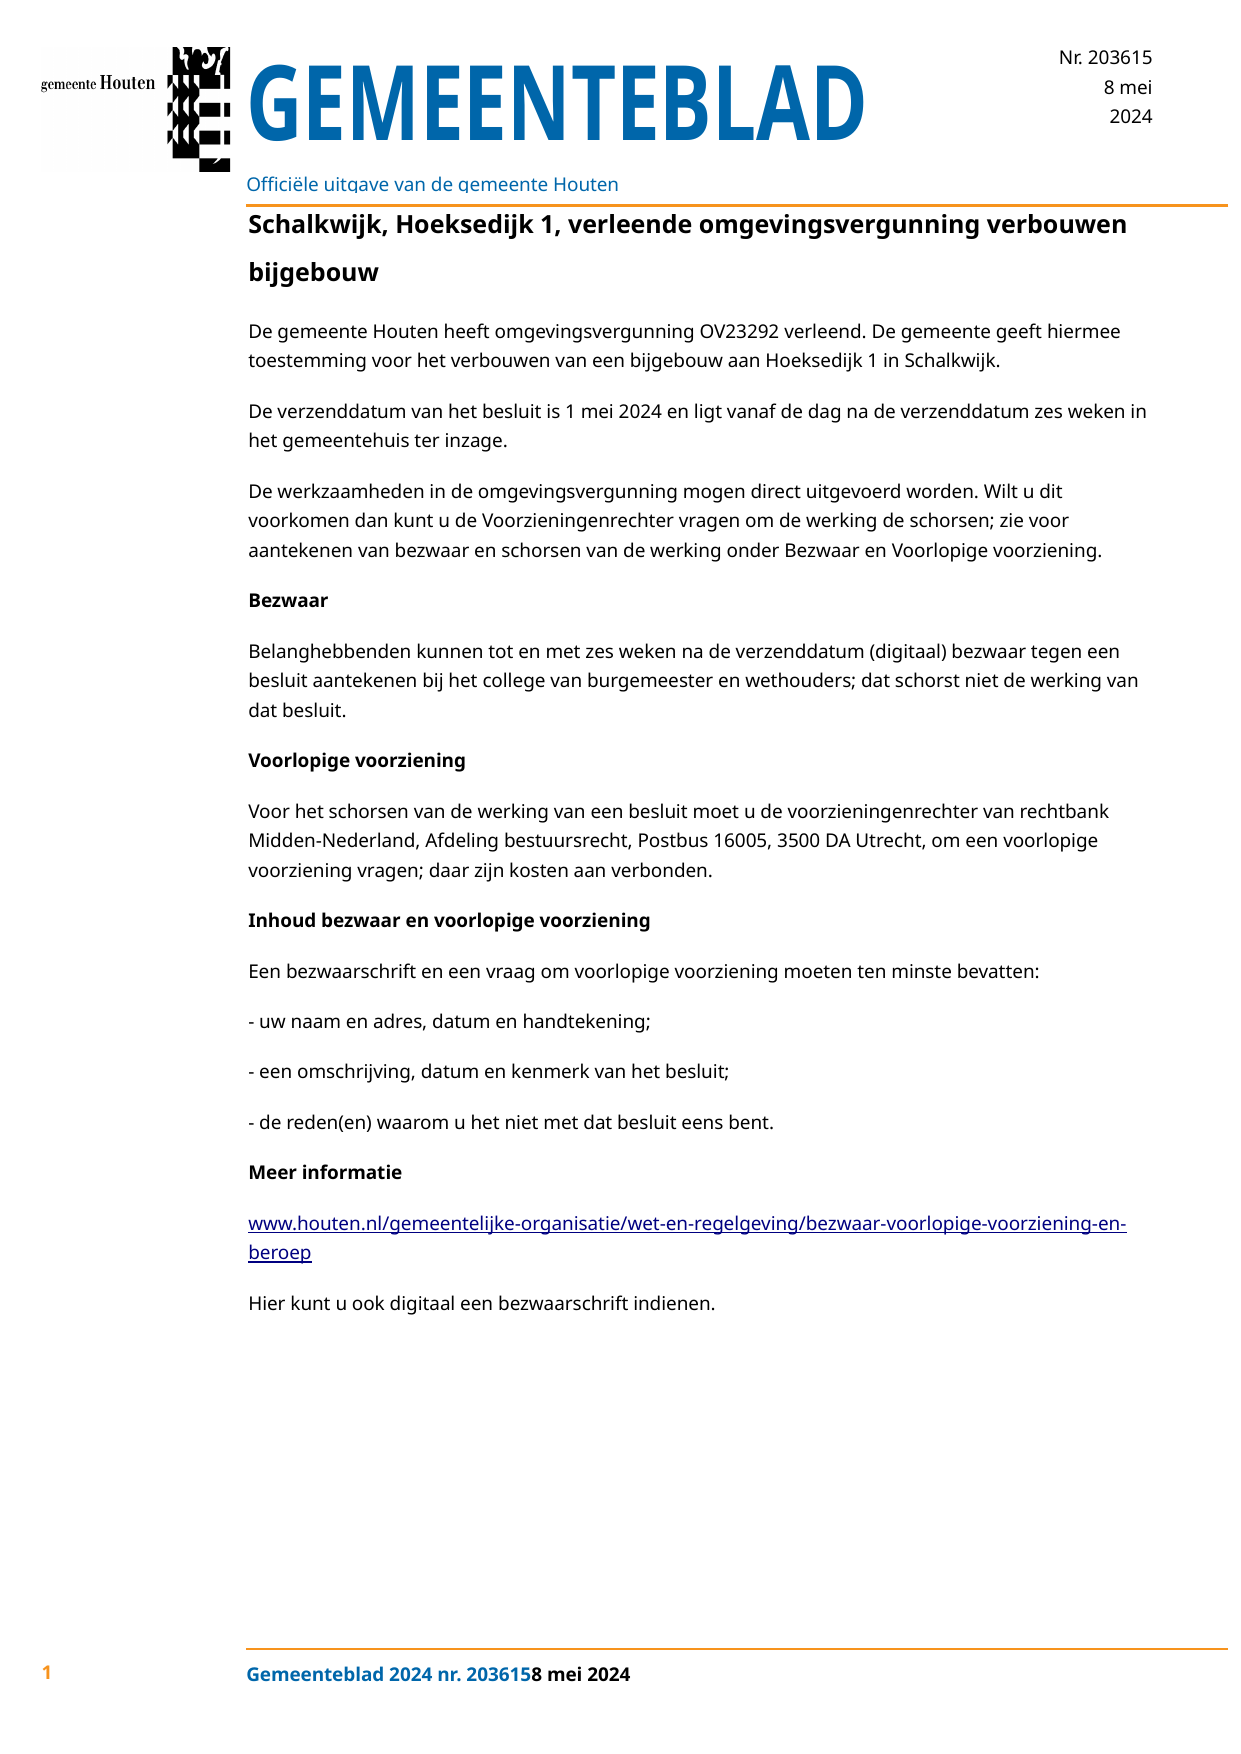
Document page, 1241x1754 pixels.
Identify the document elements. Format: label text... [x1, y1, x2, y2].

text Schalkwijk, Hoeksedijk 1, verleende omgevingsvergunning verbouwen bijgebouw [248, 207, 1152, 288]
text Een bezwaarschrift en een vraag om voorlopige voorziening moeten ten minste bevatten: [248, 958, 1152, 984]
text De werkzaamheden in de omgevingsvergunning mogen direct uitgevoerd worden. Wilt u dit voorkomen dan kunt u de Voorzieningenrechter vragen om de werking de schorsen; zie voor aantekenen van bezwaar en schorsen van de werking onder Bezwaar en Voorlopige voorziening. [248, 478, 1152, 563]
text Hier kunt u ook digitaal een bezwaarschrift indienen. [248, 1290, 1152, 1316]
text Belanghebbenden kunnen tot en met zes weken na de verzenddatum (digitaal) bezwaar tegen een besluit aantekenen bij het college van burgemeester en wethouders; dat schorst niet de werking van dat besluit. [248, 638, 1152, 723]
text De gemeente Houten heeft omgevingsvergunning OV23292 verleend. De gemeente geeft hiermee toestemming voor het verbouwen van een bijgebouw aan Hoeksedijk 1 in Schalkwijk. [248, 318, 1152, 373]
text www.houten.nl/gemeentelijke-organisatie/wet-en-regelgeving/bezwaar-voorlopige-voorziening-en-beroep [248, 1210, 1152, 1265]
text Inhoud bezwaar en voorlopige voorziening [248, 907, 1152, 933]
text - een omschrijving, datum en kenmerk van het besluit; [248, 1059, 1152, 1084]
text Meer informatie [248, 1159, 1152, 1185]
text - de reden(en) waarom u het niet met dat besluit eens bent. [248, 1109, 1152, 1135]
text Voorlopige voorziening [248, 747, 1152, 773]
text Bezwaar [248, 587, 1152, 613]
text - uw naam en adres, datum en handtekening; [248, 1008, 1152, 1034]
text De verzenddatum van het besluit is 1 mei 2024 en ligt vanaf de dag na de verzenddatum zes weken in het gemeentehuis ter inzage. [248, 398, 1152, 453]
text Voor het schorsen van de werking van een besluit moet u de voorzieningenrechter van rechtbank Midden-Nederland, Afdeling bestuursrecht, Postbus 16005, 3500 DA Utrecht, om een voorlopige voorziening vragen; daar zijn kosten aan verbonden. [248, 798, 1152, 883]
picture [41, 47, 231, 172]
